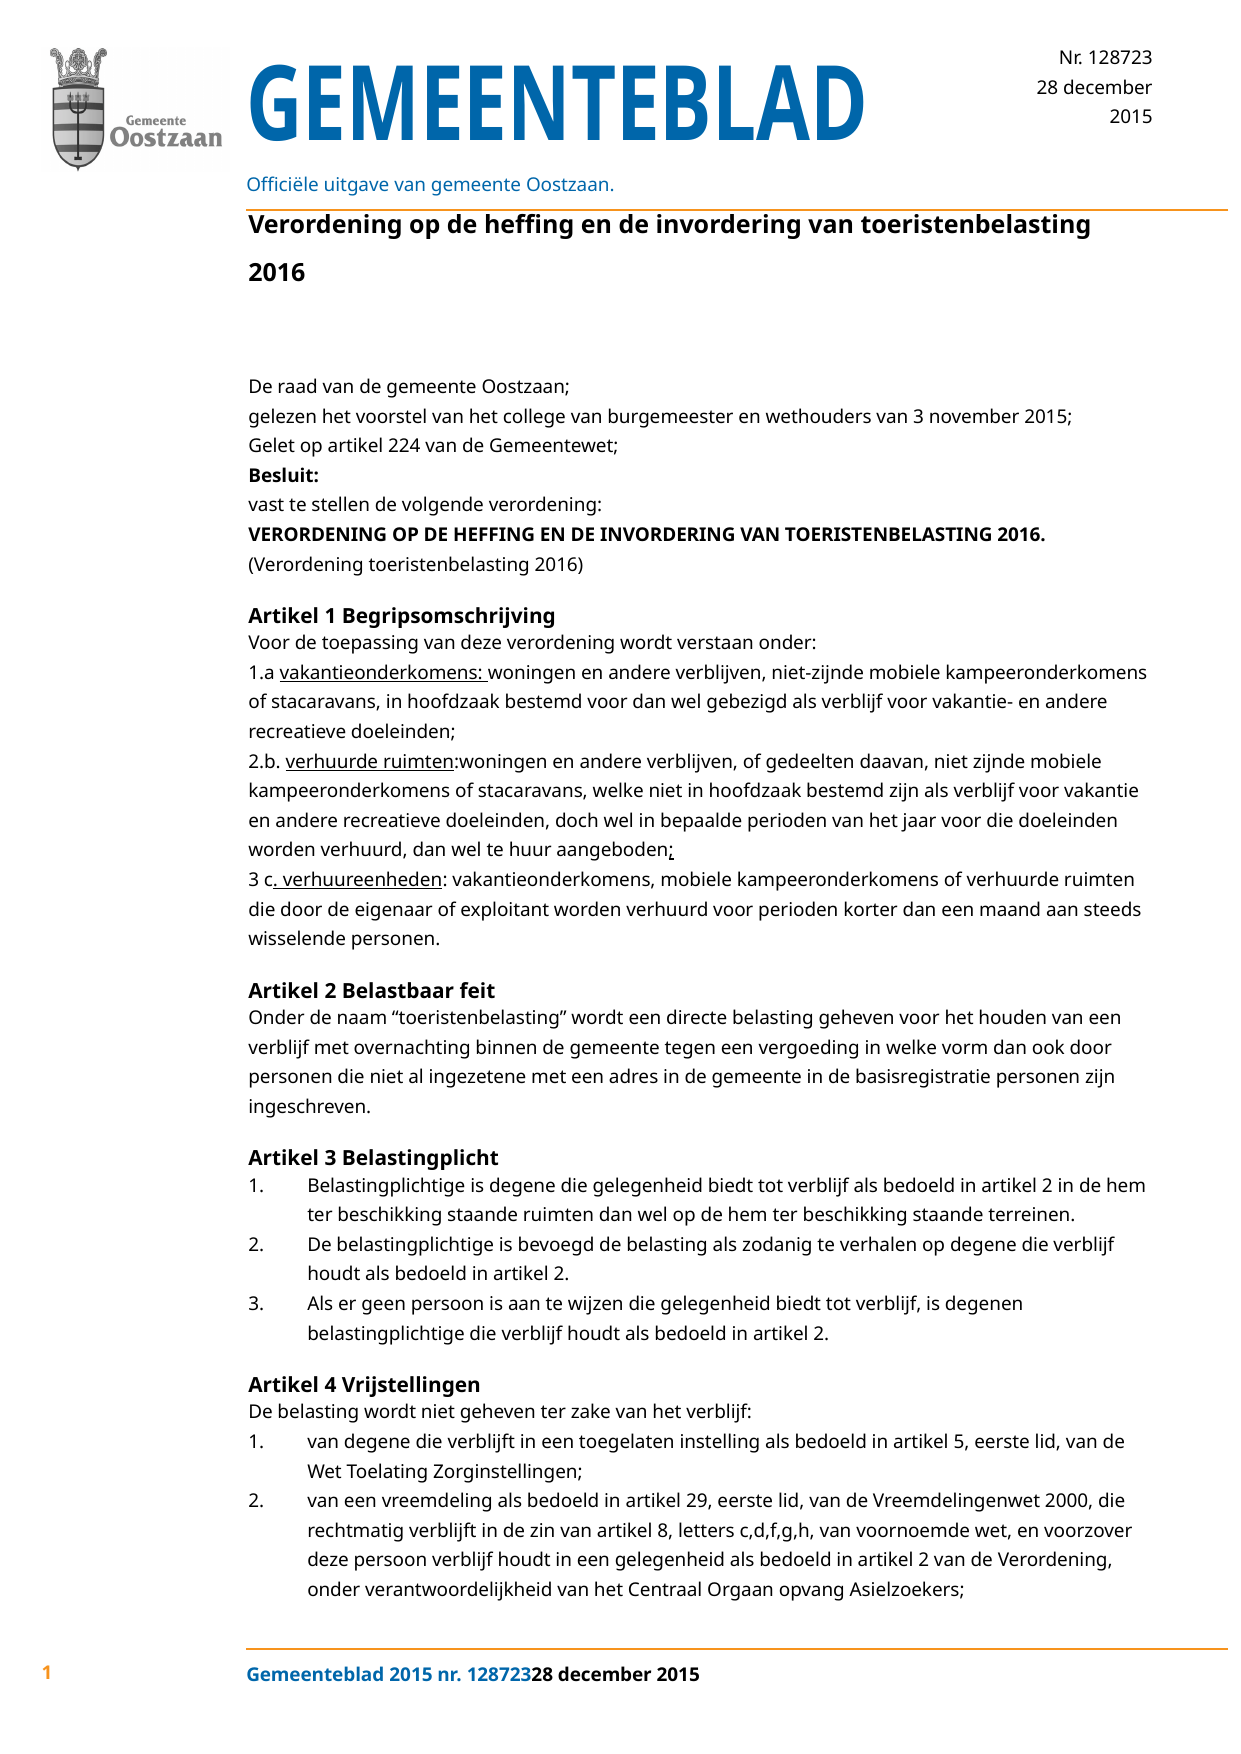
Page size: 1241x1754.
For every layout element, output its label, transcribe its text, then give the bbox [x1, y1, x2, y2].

text Besluit: [248, 462, 1152, 488]
list van degene die verblijft in een toegelaten instelling als bedoeld in artikel 5, eerste lid, van de Wet Toelating Zorginstellingen; [248, 1428, 1152, 1483]
text Artikel 3 Belastingplicht [248, 1143, 1152, 1172]
text gelezen het voorstel van het college van burgemeester en wethouders van 3 november 2015; [248, 403, 1152, 428]
text De belasting wordt niet geheven ter zake van het verblijf: [248, 1399, 1152, 1424]
list van een vreemdeling als bedoeld in artikel 29, eerste lid, van de Vreemdelingenwet 2000, die rechtmatig verblijft in de zin van artikel 8, letters c,d,f,g,h, van voornoemde wet, en voorzover deze persoon verblijf houdt in een gelegenheid als bedoeld in artikel 2 van de Verordening, onder verantwoordelijkheid van het Centraal Orgaan opvang Asielzoekers; [248, 1487, 1152, 1602]
text 2.b. verhuurde ruimten:woningen en andere verblijven, of gedeelten daavan, niet zijnde mobiele kampeeronderkomens of stacaravans, welke niet in hoofdzaak bestemd zijn als verblijf voor vakantie en andere recreatieve doeleinden, doch wel in bepaalde perioden van het jaar voor die doeleinden worden verhuurd, dan wel te huur aangeboden; [248, 748, 1152, 862]
text Artikel 4 Vrijstellingen [248, 1370, 1152, 1399]
text (Verordening toeristenbelasting 2016) [248, 551, 1152, 576]
text Verordening op de heffing en de invordering van toeristenbelasting 2016 [248, 211, 1152, 288]
picture [41, 47, 231, 172]
text De raad van de gemeente Oostzaan; [248, 373, 1152, 399]
text Artikel 1 Begripsomschrijving [248, 601, 1152, 629]
text Artikel 2 Belastbaar feit [248, 976, 1152, 1004]
list De belastingplichtige is bevoegd de belasting als zodanig te verhalen op degene die verblijf houdt als bedoeld in artikel 2. [248, 1231, 1152, 1286]
text VERORDENING OP DE HEFFING EN DE INVORDERING VAN TOERISTENBELASTING 2016. [248, 521, 1152, 547]
list Als er geen persoon is aan te wijzen die gelegenheid biedt tot verblijf, is degenen belastingplichtige die verblijf houdt als bedoeld in artikel 2. [248, 1290, 1152, 1346]
text Voor de toepassing van deze verordening wordt verstaan onder: [248, 629, 1152, 655]
text Onder de naam “toeristenbelasting” wordt een directe belasting geheven voor het houden van een verblijf met overnachting binnen de gemeente tegen een vergoeding in welke vorm dan ook door personen die niet al ingezetene met een adres in de gemeente in de basisregistratie personen zijn ingeschreven. [248, 1004, 1152, 1119]
text vast te stellen de volgende verordening: [248, 492, 1152, 517]
text 3 c. verhuureenheden: vakantieonderkomens, mobiele kampeeronderkomens of verhuurde ruimten die door de eigenaar of exploitant worden verhuurd voor perioden korter dan een maand aan steeds wisselende personen. [248, 866, 1152, 951]
list Belastingplichtige is degene die gelegenheid biedt tot verblijf als bedoeld in artikel 2 in de hem ter beschikking staande ruimten dan wel op de hem ter beschikking staande terreinen. [248, 1172, 1152, 1227]
text 1.a vakantieonderkomens: woningen en andere verblijven, niet-zijnde mobiele kampeeronderkomens of stacaravans, in hoofdzaak bestemd voor dan wel gebezigd als verblijf voor vakantie- en andere recreatieve doeleinden; [248, 659, 1152, 744]
text Gelet op artikel 224 van de Gemeentewet; [248, 432, 1152, 458]
